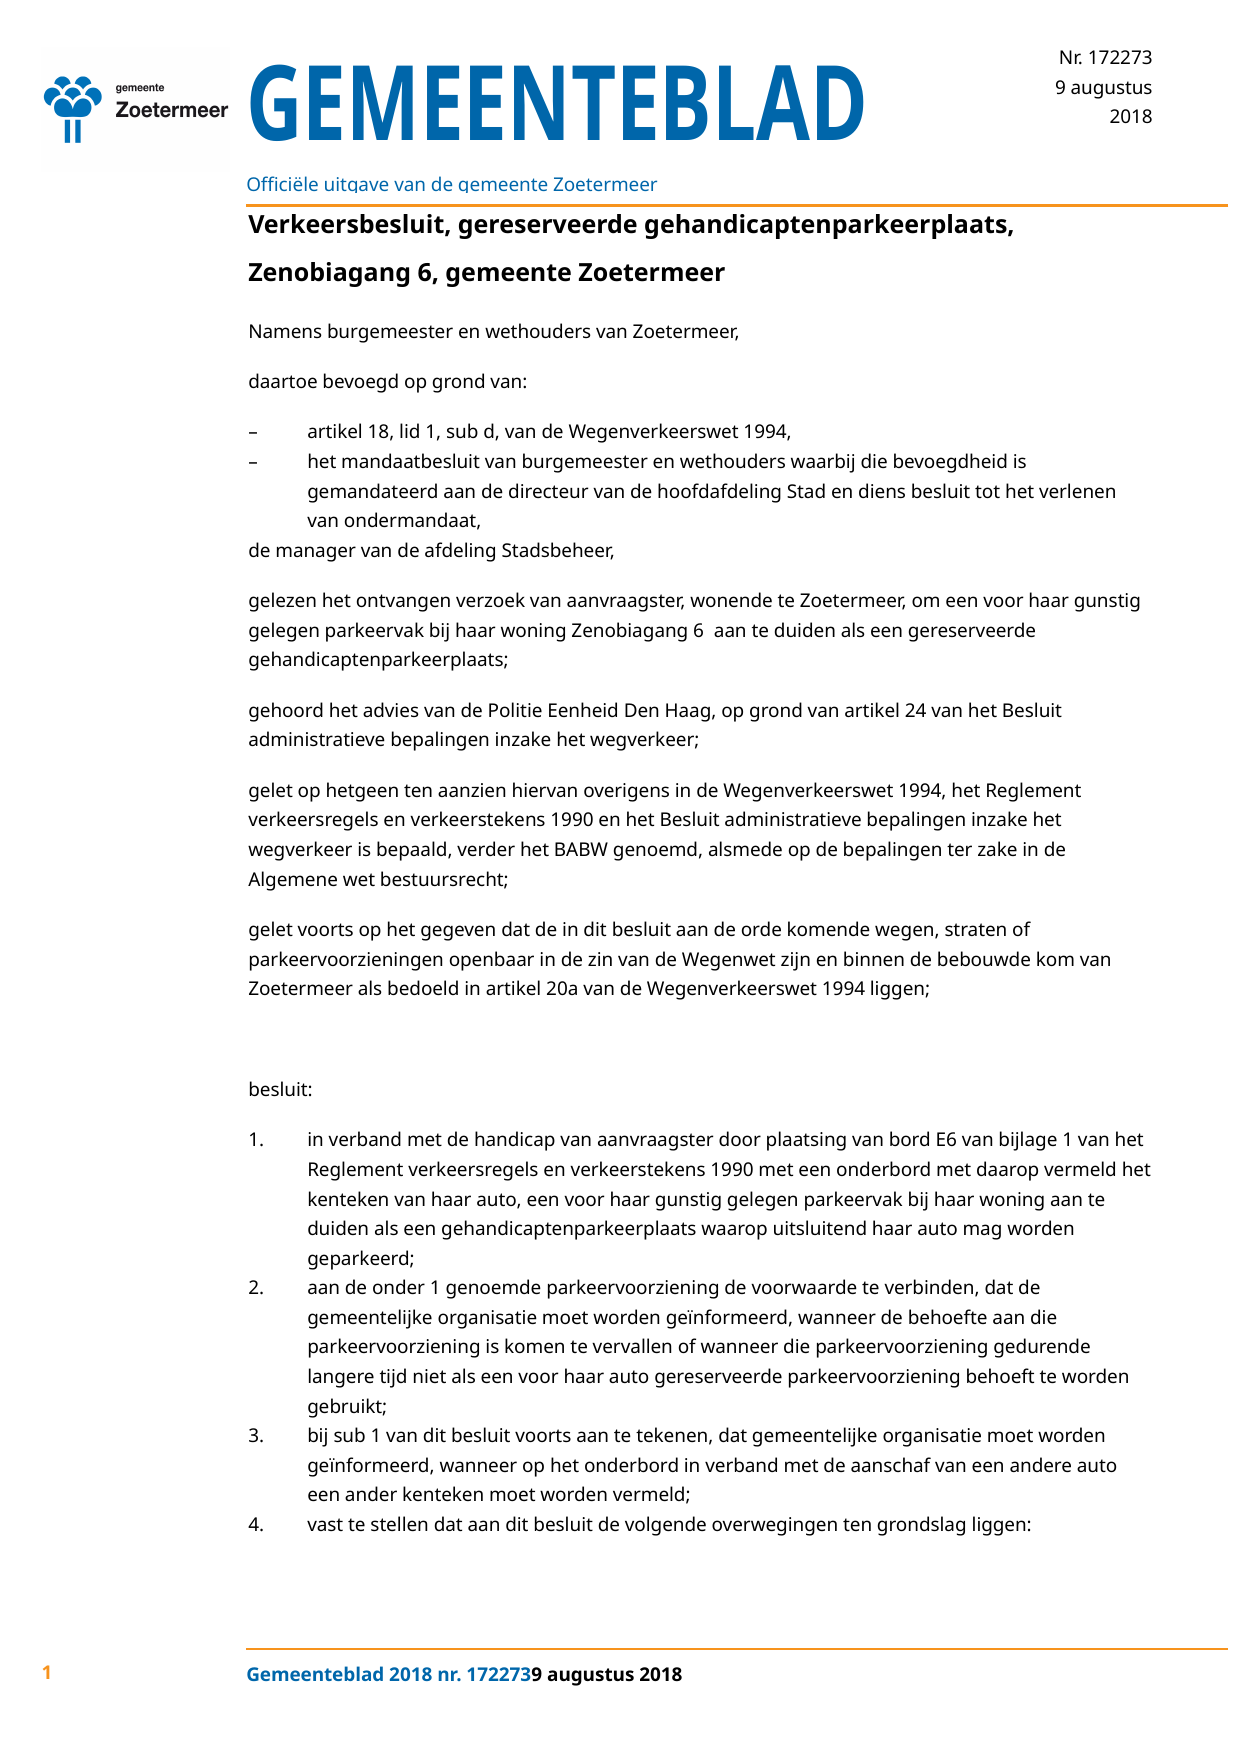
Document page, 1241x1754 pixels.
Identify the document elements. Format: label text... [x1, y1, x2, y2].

list artikel 18, lid 1, sub d, van de Wegenverkeerswet 1994, [248, 419, 1152, 444]
text besluit: [248, 1076, 1152, 1102]
list in verband met de handicap van aanvraagster door plaatsing van bord E6 van bijlage 1 van het Reglement verkeersregels en verkeerstekens 1990 met een onderbord met daarop vermeld het kenteken van haar auto, een voor haar gunstig gelegen parkeervak bij haar woning aan te duiden als een gehandicaptenparkeerplaats waarop uitsluitend haar auto mag worden geparkeerd; [248, 1127, 1152, 1271]
text gehoord het advies van de Politie Eenheid Den Haag, op grond van artikel 24 van het Besluit administratieve bepalingen inzake het wegverkeer; [248, 697, 1152, 752]
text gelezen het ontvangen verzoek van aanvraagster, wonende te Zoetermeer, om een voor haar gunstig gelegen parkeervak bij haar woning Zenobiagang 6 aan te duiden als een gereserveerde gehandicaptenparkeerplaats; [248, 587, 1152, 672]
list bij sub 1 van dit besluit voorts aan te tekenen, dat gemeentelijke organisatie moet worden geïnformeerd, wanneer op het onderbord in verband met de aanschaf van een andere auto een ander kenteken moet worden vermeld; [248, 1422, 1152, 1507]
list aan de onder 1 genoemde parkeervoorziening de voorwaarde te verbinden, dat de gemeentelijke organisatie moet worden geïnformeerd, wanneer de behoefte aan die parkeervoorziening is komen te vervallen of wanneer die parkeervoorziening gedurende langere tijd niet als een voor haar auto gereserveerde parkeervoorziening behoeft te worden gebruikt; [248, 1274, 1152, 1419]
text gelet op hetgeen ten aanzien hiervan overigens in de Wegenverkeerswet 1994, het Reglement verkeersregels en verkeerstekens 1990 en het Besluit administratieve bepalingen inzake het wegverkeer is bepaald, verder het BABW genoemd, alsmede op de bepalingen ter zake in de Algemene wet bestuursrecht; [248, 777, 1152, 892]
text Verkeersbesluit, gereserveerde gehandicaptenparkeerplaats, Zenobiagang 6, gemeente Zoetermeer [248, 207, 1152, 288]
list het mandaatbesluit van burgemeester en wethouders waarbij die bevoegdheid is gemandateerd aan de directeur van de hoofdafdeling Stad en diens besluit tot het verlenen van ondermandaat, [248, 448, 1152, 533]
list vast te stellen dat aan dit besluit de volgende overwegingen ten grondslag liggen: [248, 1511, 1152, 1537]
text Namens burgemeester en wethouders van Zoetermeer, [248, 318, 1152, 344]
text de manager van de afdeling Stadsbeheer, [248, 537, 1152, 563]
text daartoe bevoegd op grond van: [248, 368, 1152, 394]
picture [41, 47, 231, 172]
text gelet voorts op het gegeven dat de in dit besluit aan de orde komende wegen, straten of parkeervoorzieningen openbaar in de zin van de Wegenwet zijn en binnen de bebouwde kom van Zoetermeer als bedoeld in artikel 20a van de Wegenverkeerswet 1994 liggen; [248, 916, 1152, 1001]
